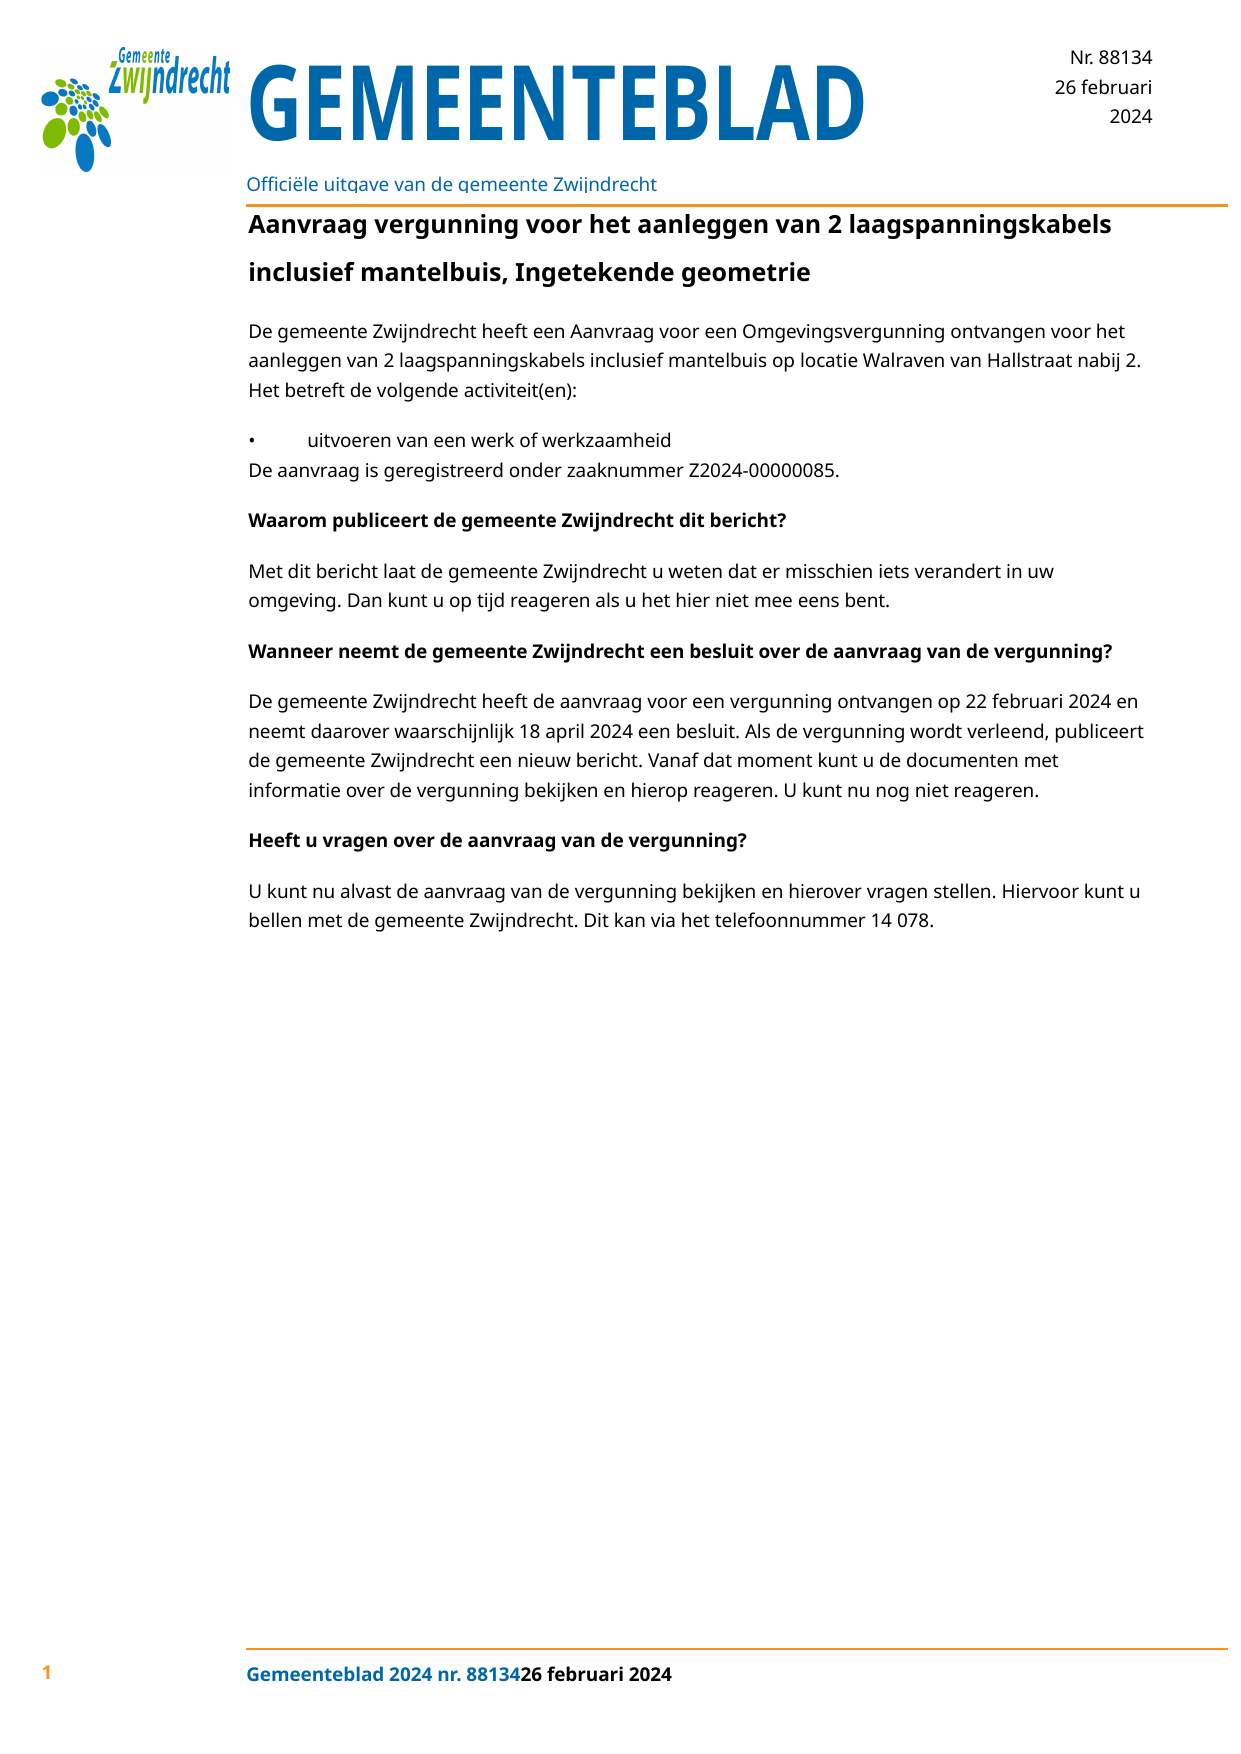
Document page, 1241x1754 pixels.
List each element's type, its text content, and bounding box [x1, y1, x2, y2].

text Met dit bericht laat de gemeente Zwijndrecht u weten dat er misschien iets verandert in uw omgeving. Dan kunt u op tijd reageren als u het hier niet mee eens bent. [248, 558, 1152, 613]
picture [41, 47, 231, 172]
text Waarom publiceert de gemeente Zwijndrecht dit bericht? [248, 507, 1152, 533]
text De gemeente Zwijndrecht heeft een Aanvraag voor een Omgevingsvergunning ontvangen voor het aanleggen van 2 laagspanningskabels inclusief mantelbuis op locatie Walraven van Hallstraat nabij 2. Het betreft de volgende activiteit(en): [248, 318, 1152, 403]
text Aanvraag vergunning voor het aanleggen van 2 laagspanningskabels inclusief mantelbuis, Ingetekende geometrie [248, 207, 1152, 288]
text De gemeente Zwijndrecht heeft de aanvraag voor een vergunning ontvangen op 22 februari 2024 en neemt daarover waarschijnlijk 18 april 2024 een besluit. Als de vergunning wordt verleend, publiceert de gemeente Zwijndrecht een nieuw bericht. Vanaf dat moment kunt u de documenten met informatie over de vergunning bekijken en hierop reageren. U kunt nu nog niet reageren. [248, 688, 1152, 803]
text Heeft u vragen over de aanvraag van de vergunning? [248, 827, 1152, 853]
text Wanneer neemt de gemeente Zwijndrecht een besluit over de aanvraag van de vergunning? [248, 638, 1152, 664]
list uitvoeren van een werk of werkzaamheid [248, 427, 1152, 453]
text U kunt nu alvast de aanvraag van de vergunning bekijken en hierover vragen stellen. Hiervoor kunt u bellen met de gemeente Zwijndrecht. Dit kan via het telefoonnummer 14 078. [248, 878, 1152, 933]
text De aanvraag is geregistreerd onder zaaknummer Z2024-00000085. [248, 457, 1152, 483]
